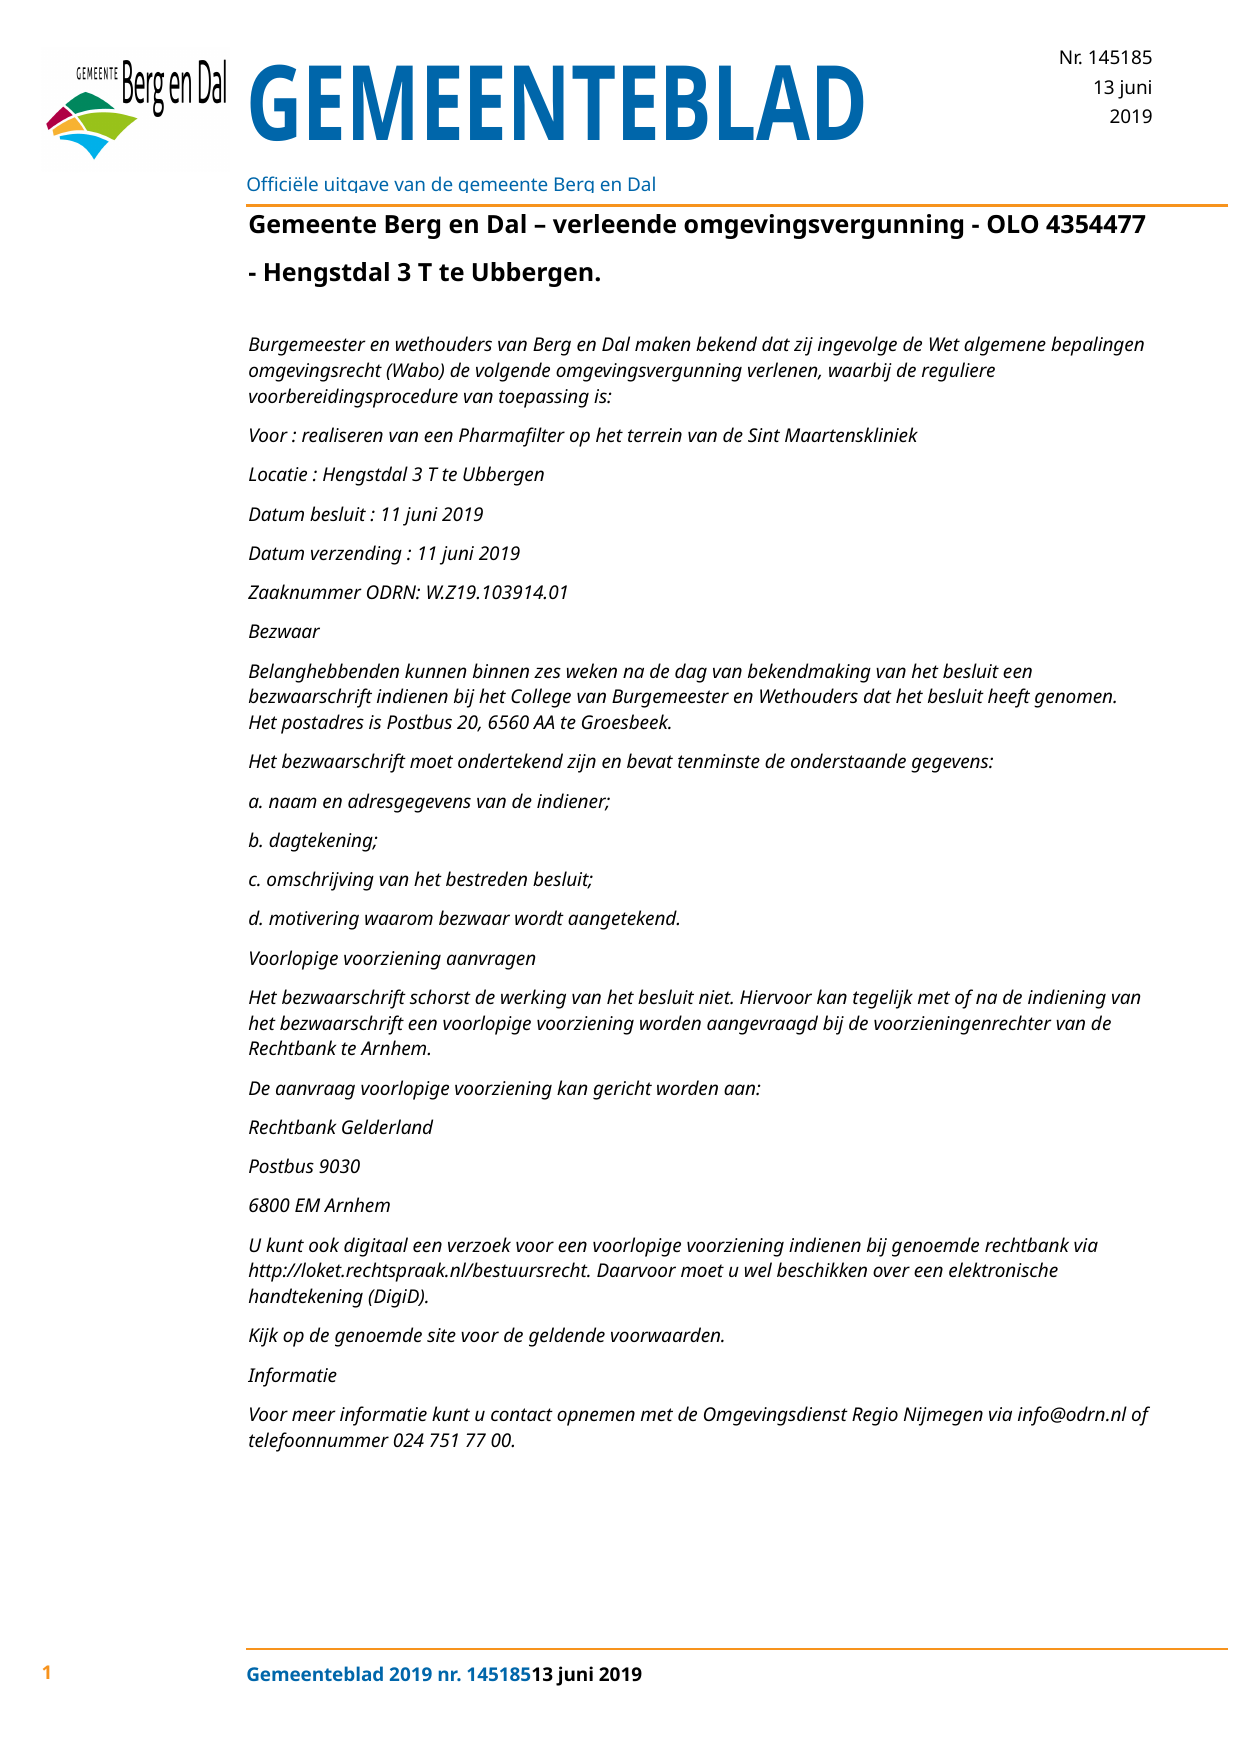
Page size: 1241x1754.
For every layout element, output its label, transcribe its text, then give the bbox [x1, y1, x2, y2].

text Datum besluit : 11 juni 2019 [248, 501, 1152, 526]
text U kunt ook digitaal een verzoek voor een voorlopige voorziening indienen bij genoemde rechtbank via http://loket.rechtspraak.nl/bestuursrecht. Daarvoor moet u wel beschikken over een elektronische handtekening (DigiD). [248, 1232, 1152, 1309]
text Informatie [248, 1362, 1152, 1388]
text Het bezwaarschrift moet ondertekend zijn en bevat tenminste de onderstaande gegevens: [248, 748, 1152, 774]
text Belanghebbenden kunnen binnen zes weken na de dag van bekendmaking van het besluit een bezwaarschrift indienen bij het College van Burgemeester en Wethouders dat het besluit heeft genomen. Het postadres is Postbus 20, 6560 AA te Groesbeek. [248, 658, 1152, 735]
text a. naam en adresgegevens van de indiener; [248, 788, 1152, 813]
text Zaaknummer ODRN: W.Z19.103914.01 [248, 579, 1152, 605]
text Datum verzending : 11 juni 2019 [248, 540, 1152, 566]
text Gemeente Berg en Dal – verleende omgevingsvergunning - OLO 4354477 - Hengstdal 3 T te Ubbergen. [248, 207, 1152, 288]
text d. motivering waarom bezwaar wordt aangetekend. [248, 906, 1152, 931]
text Rechtbank Gelderland [248, 1114, 1152, 1140]
text De aanvraag voorlopige voorziening kan gericht worden aan: [248, 1075, 1152, 1101]
text Het bezwaarschrift schorst de werking van het besluit niet. Hiervoor kan tegelijk met of na de indiening van het bezwaarschrift een voorlopige voorziening worden aangevraagd bij de voorzieningenrechter van de Rechtbank te Arnhem. [248, 984, 1152, 1061]
text Voor meer informatie kunt u contact opnemen met de Omgevingsdienst Regio Nijmegen via info@odrn.nl of telefoonnummer 024 751 77 00. [248, 1401, 1152, 1453]
text Voor : realiseren van een Pharmafilter op het terrein van de Sint Maartenskliniek [248, 422, 1152, 448]
text Voorlopige voorziening aanvragen [248, 945, 1152, 971]
picture [41, 47, 231, 172]
text Bezwaar [248, 618, 1152, 644]
text Kijk op de genoemde site voor de geldende voorwaarden. [248, 1323, 1152, 1348]
text 6800 EM Arnhem [248, 1193, 1152, 1218]
text Locatie : Hengstdal 3 T te Ubbergen [248, 461, 1152, 487]
text Burgemeester en wethouders van Berg en Dal maken bekend dat zij ingevolge de Wet algemene bepalingen omgevingsrecht (Wabo) de volgende omgevingsvergunning verlenen, waarbij de reguliere voorbereidingsprocedure van toepassing is: [248, 331, 1152, 409]
text c. omschrijving van het bestreden besluit; [248, 866, 1152, 892]
text Postbus 9030 [248, 1153, 1152, 1179]
text b. dagtekening; [248, 827, 1152, 853]
